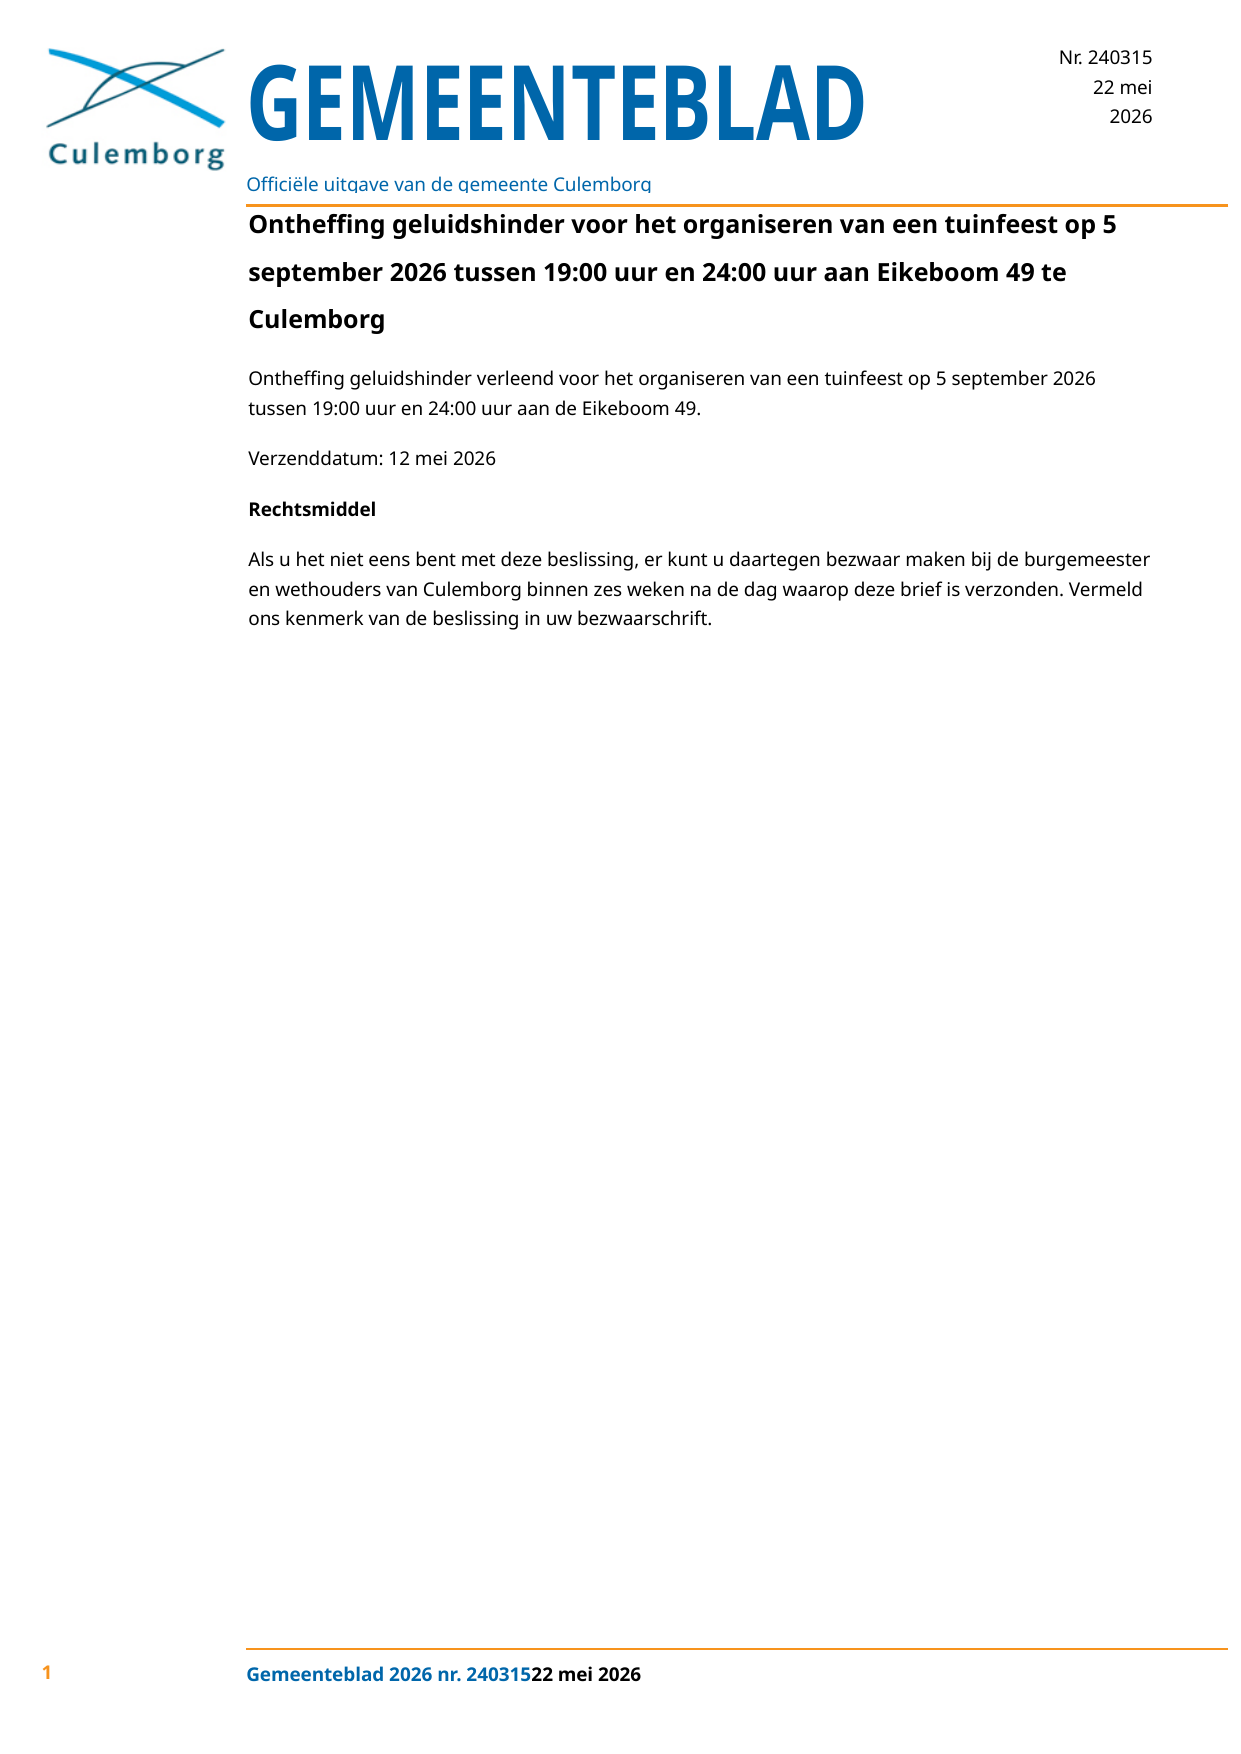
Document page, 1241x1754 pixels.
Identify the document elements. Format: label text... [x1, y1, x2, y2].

text Ontheffing geluidshinder verleend voor het organiseren van een tuinfeest op 5 september 2026 tussen 19:00 uur en 24:00 uur aan de Eikeboom 49. [248, 366, 1152, 421]
picture [41, 47, 231, 172]
text Ontheffing geluidshinder voor het organiseren van een tuinfeest op 5 september 2026 tussen 19:00 uur en 24:00 uur aan Eikeboom 49 te Culemborg [248, 207, 1152, 336]
text Verzenddatum: 12 mei 2026 [248, 446, 1152, 471]
text Rechtsmiddel [248, 496, 1152, 522]
text Als u het niet eens bent met deze beslissing, er kunt u daartegen bezwaar maken bij de burgemeester en wethouders van Culemborg binnen zes weken na de dag waarop deze brief is verzonden. Vermeld ons kenmerk van de beslissing in uw bezwaarschrift. [248, 546, 1152, 631]
